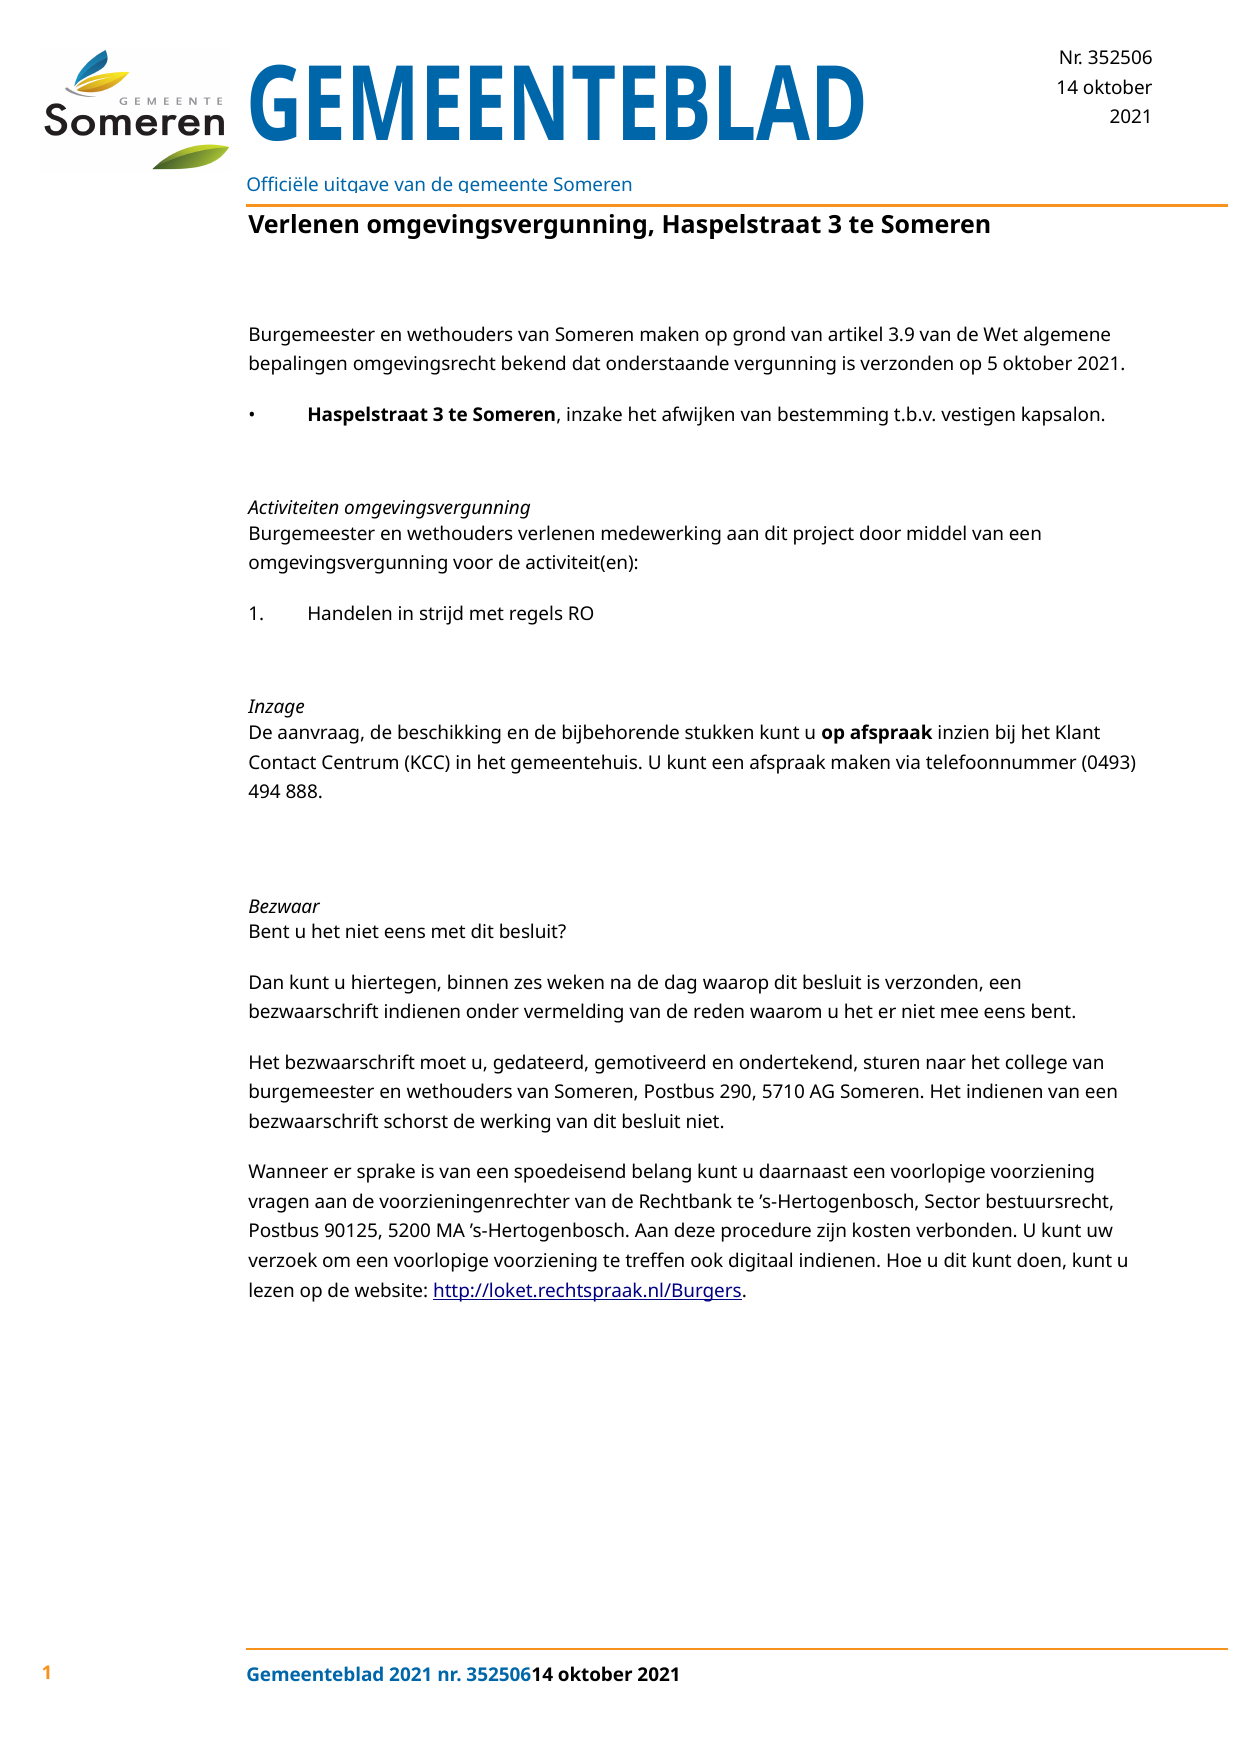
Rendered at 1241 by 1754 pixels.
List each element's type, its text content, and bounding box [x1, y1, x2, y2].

text Activiteiten omgevingsvergunning [248, 494, 1152, 520]
text Inzage [248, 693, 1152, 719]
text Verlenen omgevingsvergunning, Haspelstraat 3 te Someren [248, 207, 1152, 241]
text Bent u het niet eens met dit besluit? [248, 918, 1152, 944]
text Dan kunt u hiertegen, binnen zes weken na de dag waarop dit besluit is verzonden, een bezwaarschrift indienen onder vermelding van de reden waarom u het er niet mee eens bent. [248, 969, 1152, 1024]
text Burgemeester en wethouders verlenen medewerking aan dit project door middel van een omgevingsvergunning voor de activiteit(en): [248, 520, 1152, 575]
text Wanneer er sprake is van een spoedeisend belang kunt u daarnaast een voorlopige voorziening vragen aan de voorzieningenrechter van de Rechtbank te ’s-Hertogenbosch, Sector bestuursrecht, Postbus 90125, 5200 MA ’s-Hertogenbosch. Aan deze procedure zijn kosten verbonden. U kunt uw verzoek om een voorlopige voorziening te treffen ook digitaal indienen. Hoe u dit kunt doen, kunt u lezen op de website: http://loket.rechtspraak.nl/Burgers. [248, 1158, 1152, 1303]
text Burgemeester en wethouders van Someren maken op grond van artikel 3.9 van de Wet algemene bepalingen omgevingsrecht bekend dat onderstaande vergunning is verzonden op 5 oktober 2021. [248, 321, 1152, 376]
picture [41, 47, 231, 172]
text Het bezwaarschrift moet u, gedateerd, gemotiveerd en ondertekend, sturen naar het college van burgemeester en wethouders van Someren, Postbus 290, 5710 AG Someren. Het indienen van een bezwaarschrift schorst de werking van dit besluit niet. [248, 1049, 1152, 1134]
list Handelen in strijd met regels RO [248, 600, 1152, 626]
list Haspelstraat 3 te Someren, inzake het afwijken van bestemming t.b.v. vestigen kapsalon. [248, 401, 1152, 426]
text Bezwaar [248, 893, 1152, 918]
text De aanvraag, de beschikking en de bijbehorende stukken kunt u op afspraak inzien bij het Klant Contact Centrum (KCC) in het gemeentehuis. U kunt een afspraak maken via telefoonnummer (0493) 494 888. [248, 719, 1152, 804]
